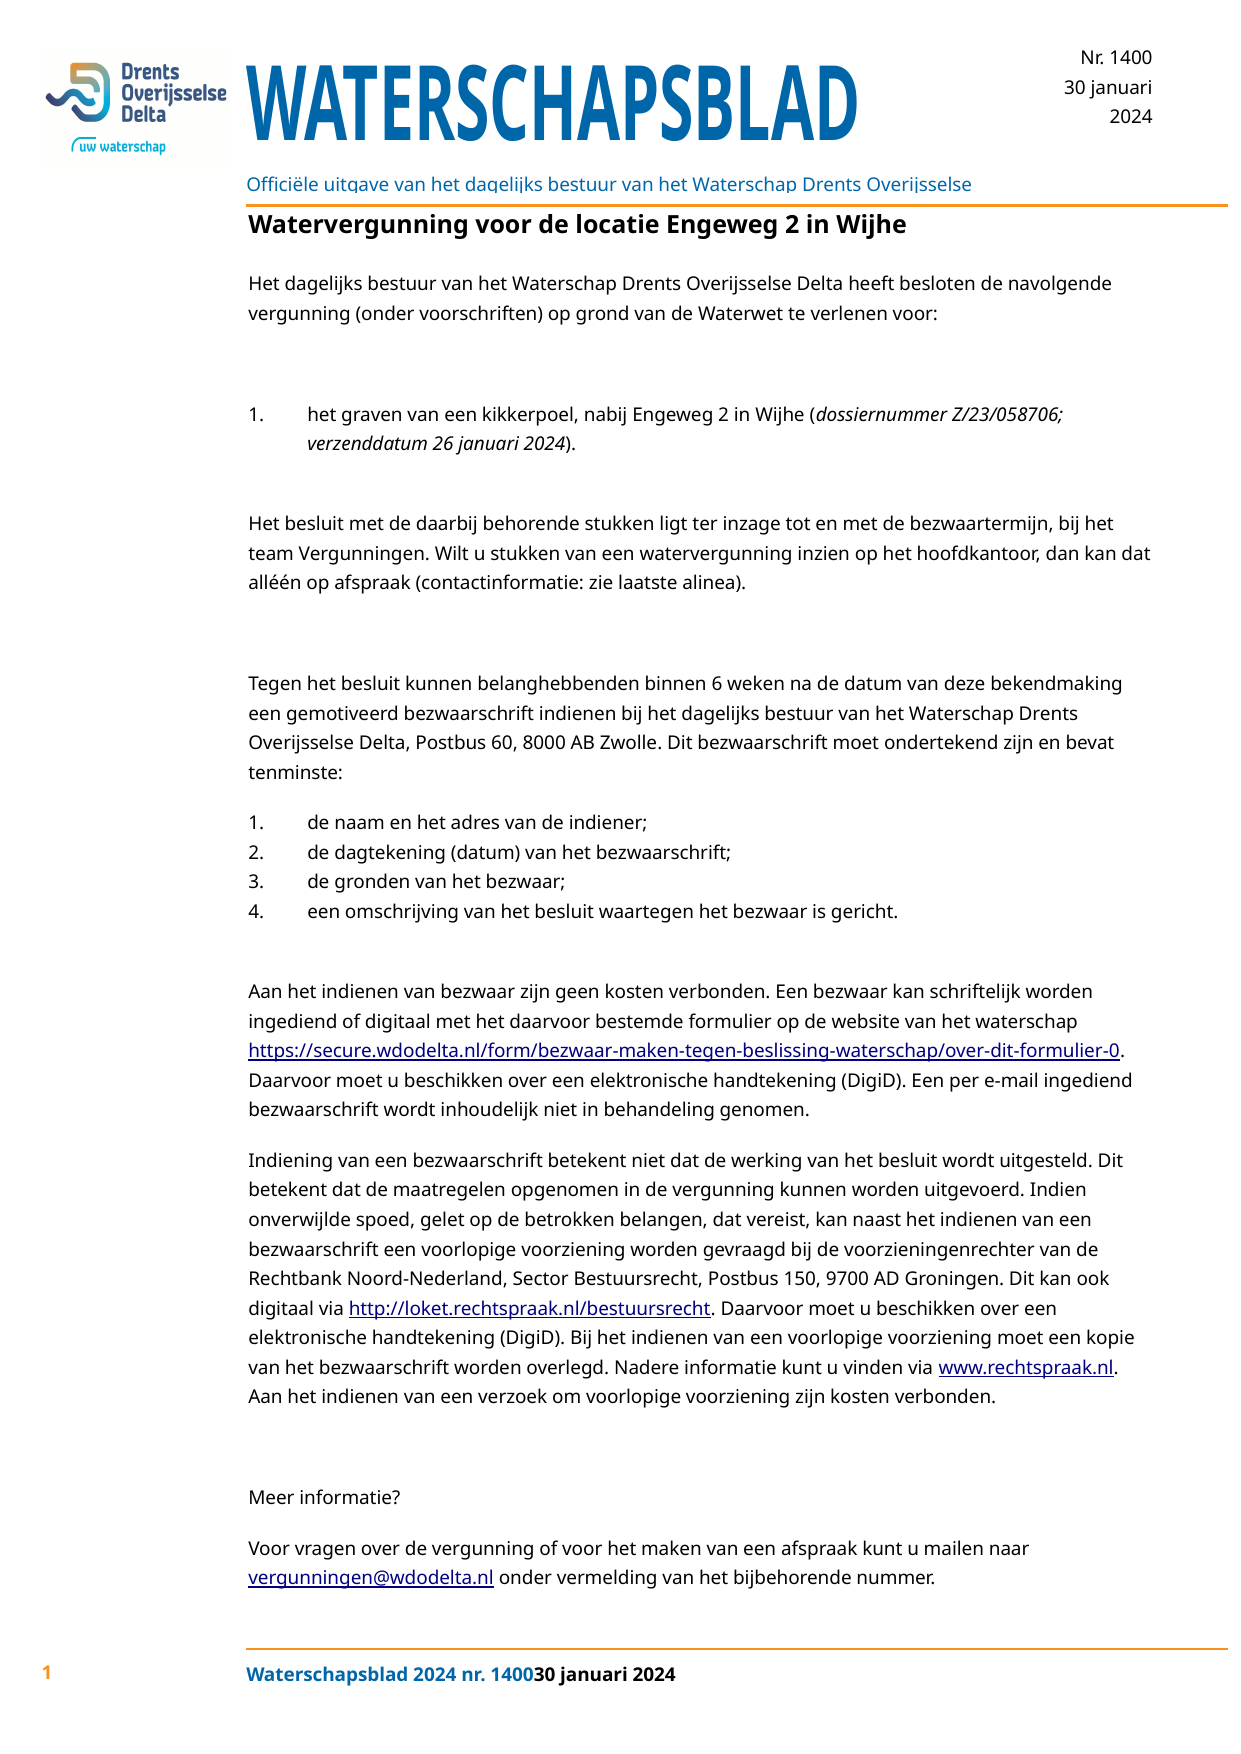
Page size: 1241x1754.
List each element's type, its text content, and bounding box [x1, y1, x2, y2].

text Meer informatie? [248, 1484, 1152, 1510]
list de dagtekening (datum) van het bezwaarschrift; [248, 839, 1152, 865]
text Watervergunning voor de locatie Engeweg 2 in Wijhe [248, 207, 1152, 241]
list de gronden van het bezwaar; [248, 869, 1152, 894]
list de naam en het adres van de indiener; [248, 809, 1152, 835]
text Het dagelijks bestuur van het Waterschap Drents Overijsselse Delta heeft besloten de navolgende vergunning (onder voorschriften) op grond van de Waterwet te verlenen voor: [248, 270, 1152, 326]
text Indiening van een bezwaarschrift betekent niet dat de werking van het besluit wordt uitgesteld. Dit betekent dat de maatregelen opgenomen in de vergunning kunnen worden uitgevoerd. Indien onverwijlde spoed, gelet op de betrokken belangen, dat vereist, kan naast het indienen van een bezwaarschrift een voorlopige voorziening worden gevraagd bij de voorzieningenrechter van de Rechtbank Noord-Nederland, Sector Bestuursrecht, Postbus 150, 9700 AD Groningen. Dit kan ook digitaal via http://loket.rechtspraak.nl/bestuursrecht. Daarvoor moet u beschikken over een elektronische handtekening (DigiD). Bij het indienen van een voorlopige voorziening moet een kopie van het bezwaarschrift worden overlegd. Nadere informatie kunt u vinden via www.rechtspraak.nl. Aan het indienen van een verzoek om voorlopige voorziening zijn kosten verbonden. [248, 1147, 1152, 1409]
text Voor vragen over de vergunning of voor het maken van een afspraak kunt u mailen naar vergunningen@wdodelta.nl onder vermelding van het bijbehorende nummer. [248, 1535, 1152, 1590]
text Tegen het besluit kunnen belanghebbenden binnen 6 weken na de datum van deze bekendmaking een gemotiveerd bezwaarschrift indienen bij het dagelijks bestuur van het Waterschap Drents Overijsselse Delta, Postbus 60, 8000 AB Zwolle. Dit bezwaarschrift moet ondertekend zijn en bevat tenminste: [248, 670, 1152, 785]
text Het besluit met de daarbij behorende stukken ligt ter inzage tot en met de bezwaartermijn, bij het team Vergunningen. Wilt u stukken van een watervergunning inzien op het hoofdkantoor, dan kan dat alléén op afspraak (contactinformatie: zie laatste alinea). [248, 510, 1152, 595]
list het graven van een kikkerpoel, nabij Engeweg 2 in Wijhe (dossiernummer Z/23/058706; verzenddatum 26 januari 2024). [248, 401, 1152, 456]
text Aan het indienen van bezwaar zijn geen kosten verbonden. Een bezwaar kan schriftelijk worden ingediend of digitaal met het daarvoor bestemde formulier op de website van het waterschap https://secure.wdodelta.nl/form/bezwaar-maken-tegen-beslissing-waterschap/over-dit-formulier-0. Daarvoor moet u beschikken over een elektronische handtekening (DigiD). Een per e-mail ingediend bezwaarschrift wordt inhoudelijk niet in behandeling genomen. [248, 978, 1152, 1122]
list een omschrijving van het besluit waartegen het bezwaar is gericht. [248, 898, 1152, 924]
picture [41, 47, 231, 172]
